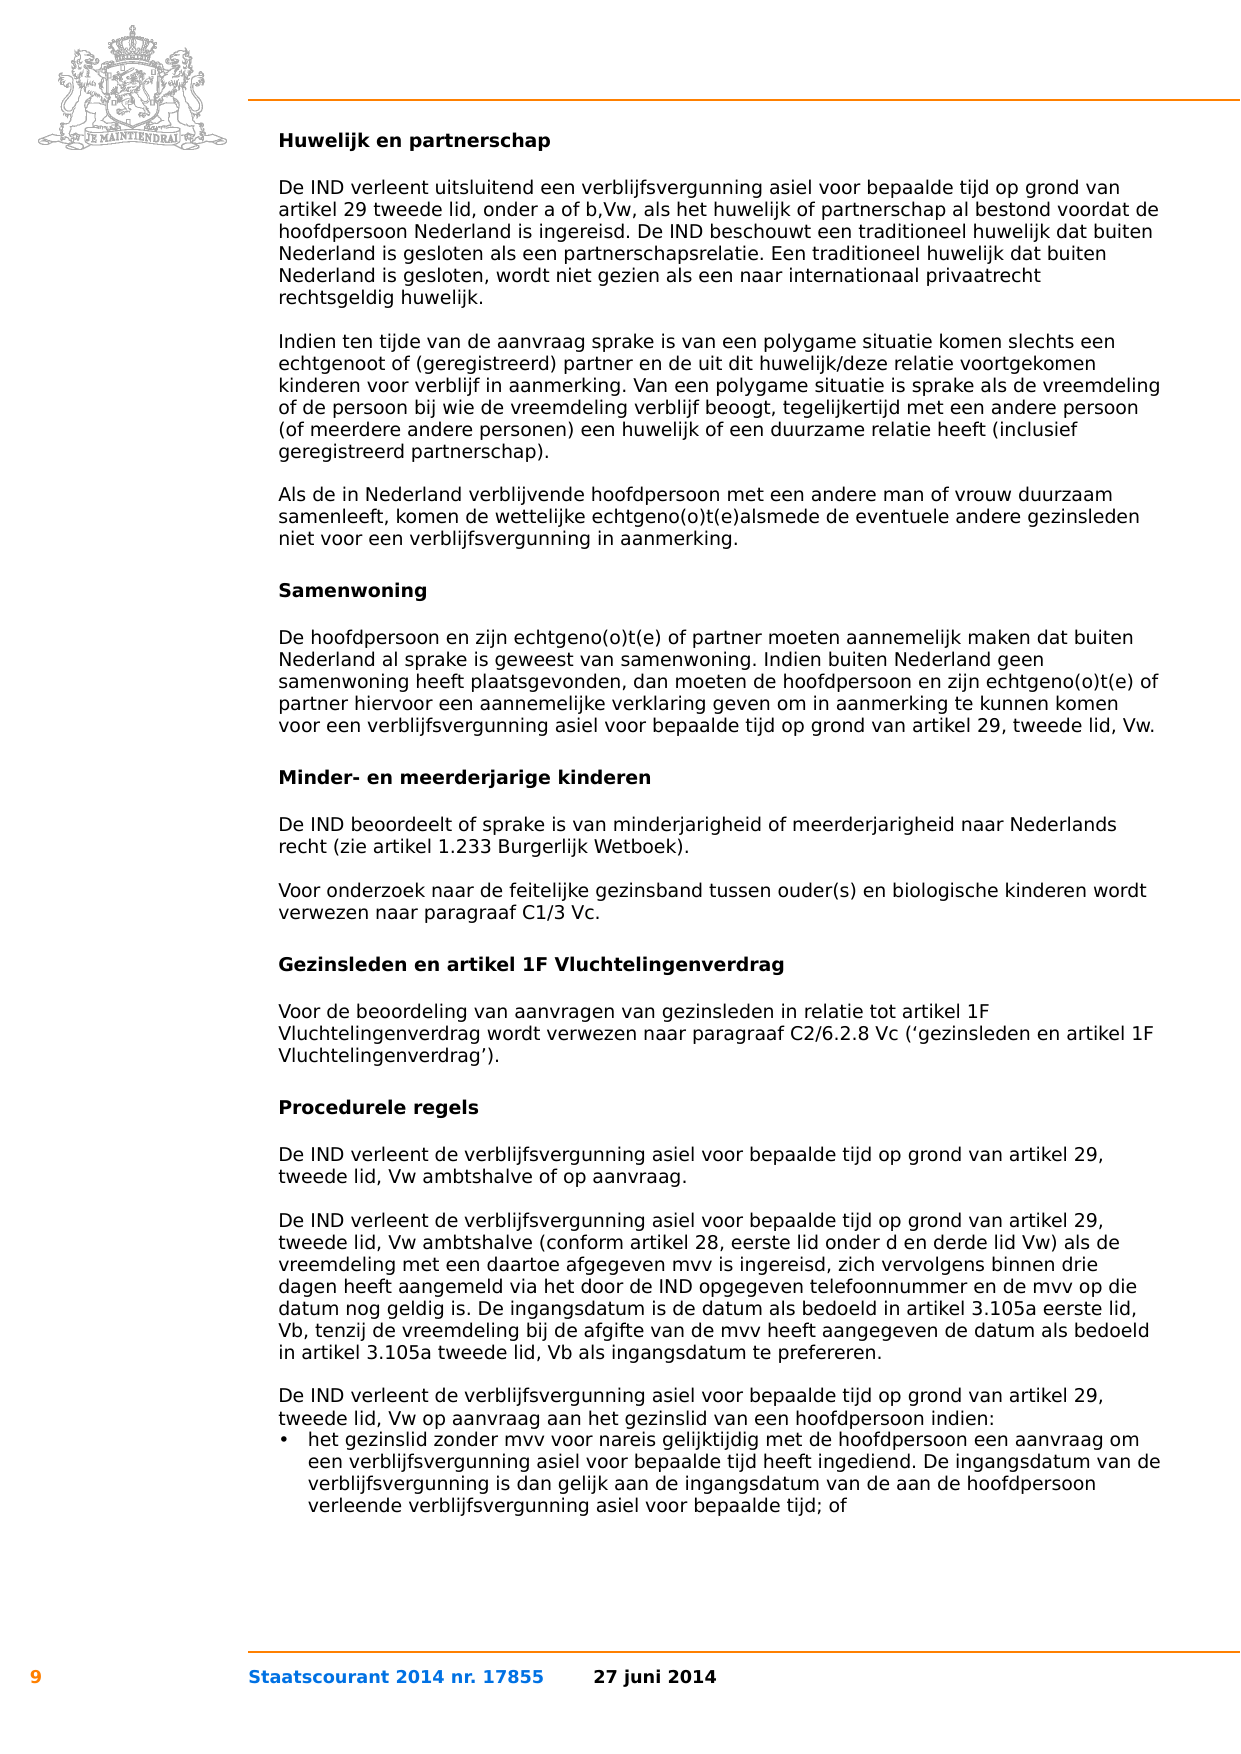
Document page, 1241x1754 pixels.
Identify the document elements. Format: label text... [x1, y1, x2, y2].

text De IND verleent de verblijfsvergunning asiel voor bepaalde tijd op grond van artikel 29, tweede lid, Vw ambtshalve of op aanvraag. [278, 1144, 1163, 1188]
subtitle Minder- en meerderjarige kinderen [278, 767, 1163, 789]
subtitle Huwelijk en partnerschap [278, 130, 1163, 152]
text Indien ten tijde van de aanvraag sprake is van een polygame situatie komen slechts een echtgenoot of (geregistreerd) partner en de uit dit huwelijk/deze relatie voortgekomen kinderen voor verblijf in aanmerking. Van een polygame situatie is sprake als de vreemdeling of de persoon bij wie de vreemdeling verblijf beoogt, tegelijkertijd met een andere persoon (of meerdere andere personen) een huwelijk of een duurzame relatie heeft (inclusief geregistreerd partnerschap). [278, 331, 1163, 462]
subtitle Gezinsleden en artikel 1F Vluchtelingenverdrag [278, 954, 1163, 976]
text De IND verleent uitsluitend een verblijfsvergunning asiel voor bepaalde tijd op grond van artikel 29 tweede lid, onder a of b,Vw, als het huwelijk of partnerschap al bestond voordat de hoofdpersoon Nederland is ingereisd. De IND beschouwt een traditioneel huwelijk dat buiten Nederland is gesloten als een partnerschapsrelatie. Een traditioneel huwelijk dat buiten Nederland is gesloten, wordt niet gezien als een naar internationaal privaatrecht rechtsgeldig huwelijk. [278, 177, 1163, 309]
text • het gezinslid zonder mvv voor nareis gelijktijdig met de hoofdpersoon een aanvraag om een verblijfsvergunning asiel voor bepaalde tijd heeft ingediend. De ingangsdatum van de verblijfsvergunning is dan gelijk aan de ingangsdatum van de aan de hoofdpersoon verleende verblijfsvergunning asiel voor bepaalde tijd; of [278, 1429, 1163, 1517]
text De IND verleent de verblijfsvergunning asiel voor bepaalde tijd op grond van artikel 29, tweede lid, Vw ambtshalve (conform artikel 28, eerste lid onder d en derde lid Vw) als de vreemdeling met een daartoe afgegeven mvv is ingereisd, zich vervolgens binnen drie dagen heeft aangemeld via het door de IND opgegeven telefoonnummer en de mvv op die datum nog geldig is. De ingangsdatum is de datum als bedoeld in artikel 3.105a eerste lid, Vb, tenzij de vreemdeling bij de afgifte van de mvv heeft aangegeven de datum als bedoeld in artikel 3.105a tweede lid, Vb als ingangsdatum te prefereren. [278, 1210, 1163, 1363]
text Voor de beoordeling van aanvragen van gezinsleden in relatie tot artikel 1F Vluchtelingenverdrag wordt verwezen naar paragraaf C2/6.2.8 Vc (‘gezinsleden en artikel 1F Vluchtelingenverdrag’). [278, 1001, 1163, 1067]
text De hoofdpersoon en zijn echtgeno(o)t(e) of partner moeten aannemelijk maken dat buiten Nederland al sprake is geweest van samenwoning. Indien buiten Nederland geen samenwoning heeft plaatsgevonden, dan moeten de hoofdpersoon en zijn echtgeno(o)t(e) of partner hiervoor een aannemelijke verklaring geven om in aanmerking te kunnen komen voor een verblijfsvergunning asiel voor bepaalde tijd op grond van artikel 29, tweede lid, Vw. [278, 627, 1163, 737]
subtitle Procedurele regels [278, 1097, 1163, 1119]
text Als de in Nederland verblijvende hoofdpersoon met een andere man of vrouw duurzaam samenleeft, komen de wettelijke echtgeno(o)t(e)alsmede de eventuele andere gezinsleden niet voor een verblijfsvergunning in aanmerking. [278, 484, 1163, 550]
text De IND verleent de verblijfsvergunning asiel voor bepaalde tijd op grond van artikel 29, tweede lid, Vw op aanvraag aan het gezinslid van een hoofdpersoon indien: [278, 1385, 1163, 1429]
text Voor onderzoek naar de feitelijke gezinsband tussen ouder(s) en biologische kinderen wordt verwezen naar paragraaf C1/3 Vc. [278, 880, 1163, 924]
subtitle Samenwoning [278, 580, 1163, 602]
text De IND beoordeelt of sprake is van minderjarigheid of meerderjarigheid naar Nederlands recht (zie artikel 1.233 Burgerlijk Wetboek). [278, 814, 1163, 858]
picture [38, 25, 227, 150]
